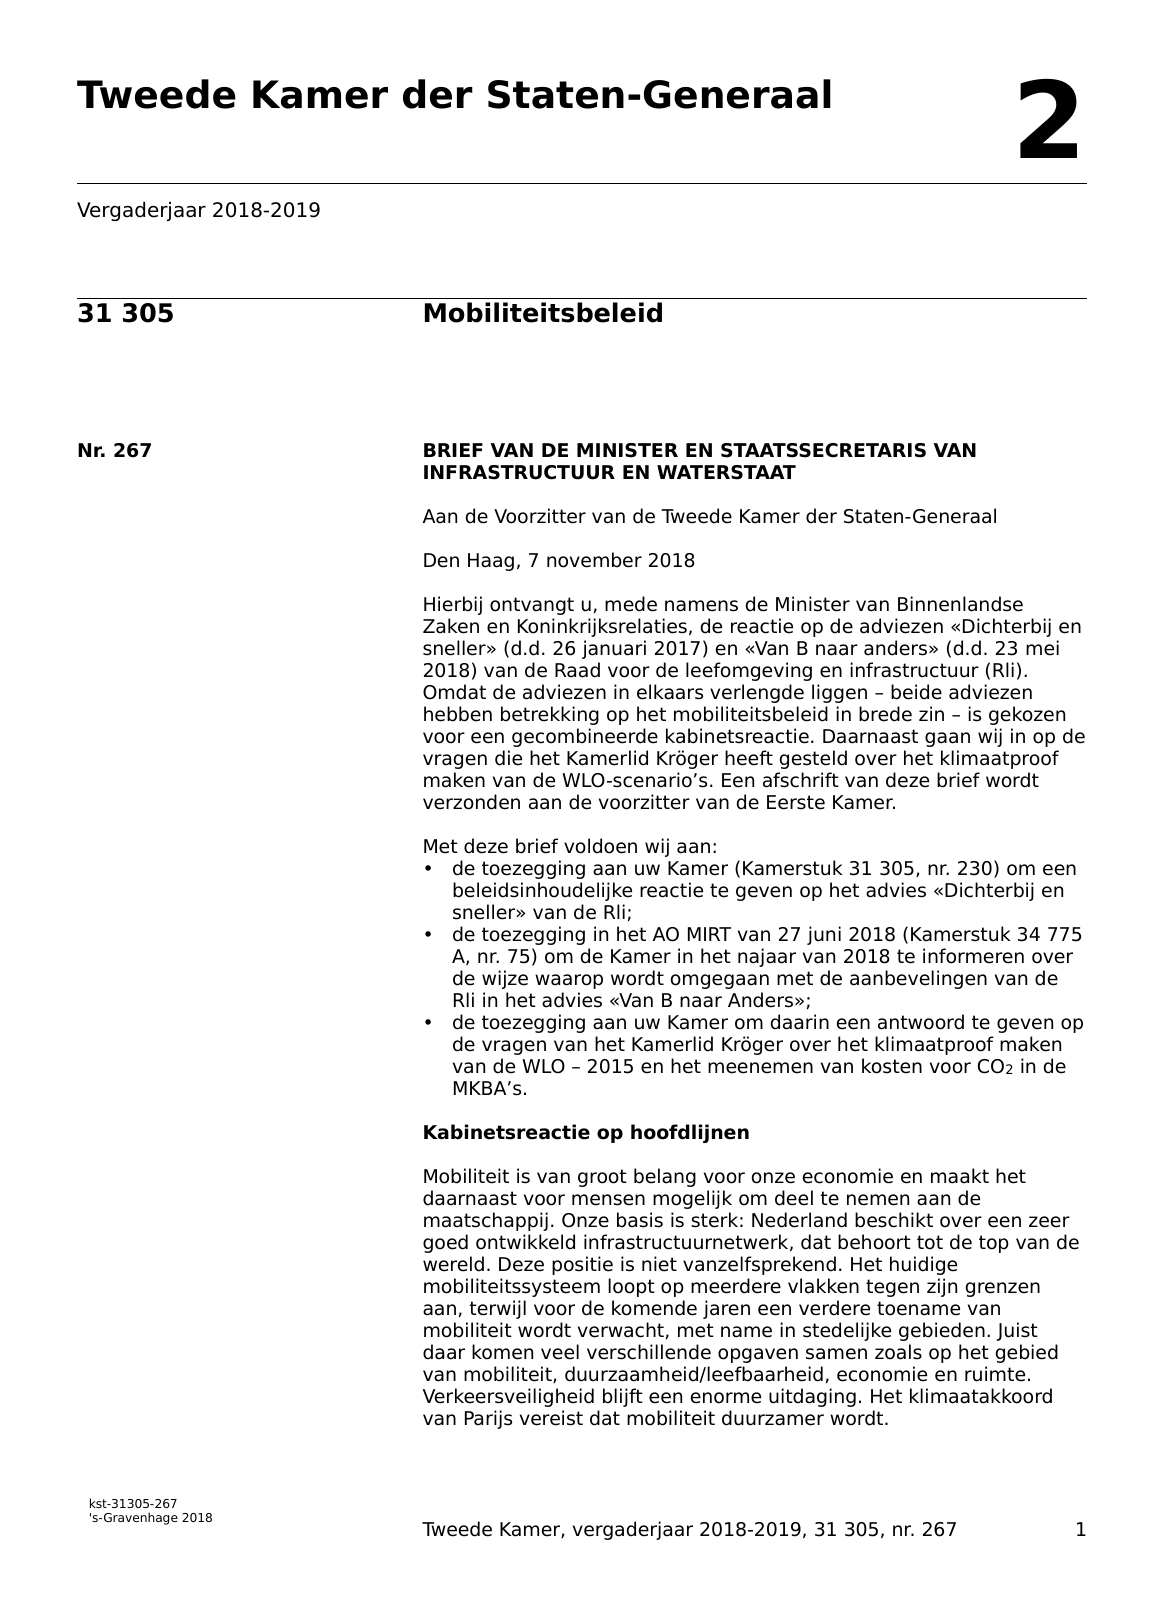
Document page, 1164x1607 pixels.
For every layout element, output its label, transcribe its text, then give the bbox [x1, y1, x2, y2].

subtitle Kabinetsreactie op hoofdlijnen [422, 1122, 1087, 1144]
text Mobiliteit is van groot belang voor onze economie en maakt het daarnaast voor mensen mogelijk om deel te nemen aan de maatschappij. Onze basis is sterk: Nederland beschikt over een zeer goed ontwikkeld infrastructuurnetwerk, dat behoort tot de top van de wereld. Deze positie is niet vanzelfsprekend. Het huidige mobiliteitssysteem loopt op meerdere vlakken tegen zijn grenzen aan, terwijl voor de komende jaren een verdere toename van mobiliteit wordt verwacht, met name in stedelijke gebieden. Juist daar komen veel verschillende opgaven samen zoals op het gebied van mobiliteit, duurzaamheid/leefbaarheid, economie en ruimte. Verkeersveiligheid blijft een enorme uitdaging. Het klimaatakkoord van Parijs vereist dat mobiliteit duurzamer wordt. [422, 1166, 1087, 1430]
table_cell Vergaderjaar 2018-2019 [77, 184, 1087, 298]
table_header Tweede Kamer der Staten-Generaal [77, 59, 886, 183]
text Aan de Voorzitter van de Tweede Kamer der Staten-Generaal [422, 506, 1087, 528]
text Den Haag, 7 november 2018 [422, 550, 1087, 572]
subtitle Nr. 267 BRIEF VAN DE MINISTER EN STAATSSECRETARIS VAN INFRASTRUCTUUR EN WATERSTAAT [77, 440, 1087, 484]
text • de toezegging in het AO MIRT van 27 juni 2018 (Kamerstuk 34 775 A, nr. 75) om de Kamer in het najaar van 2018 te informeren over de wijze waarop wordt omgegaan met de aanbevelingen van de Rli in het advies «Van B naar Anders»; [422, 924, 1087, 1012]
table_header 2 [886, 59, 1087, 183]
text Hierbij ontvangt u, mede namens de Minister van Binnenlandse Zaken en Koninkrijksrelaties, de reactie op de adviezen «Dichterbij en sneller» (d.d. 26 januari 2017) en «Van B naar anders» (d.d. 23 mei 2018) van de Raad voor de leefomgeving en infrastructuur (Rli). Omdat de adviezen in elkaars verlengde liggen – beide adviezen hebben betrekking op het mobiliteitsbeleid in brede zin – is gekozen voor een gecombineerde kabinetsreactie. Daarnaast gaan wij in op de vragen die het Kamerlid Kröger heeft gesteld over het klimaatproof maken van de WLO-scenario’s. Een afschrift van deze brief wordt verzonden aan de voorzitter van de Eerste Kamer. [422, 594, 1087, 814]
text kst-31305-267 [88, 1497, 323, 1511]
subtitle 31 305 Mobiliteitsbeleid [77, 299, 1087, 329]
text Met deze brief voldoen wij aan: [422, 836, 1087, 858]
text • de toezegging aan uw Kamer om daarin een antwoord te geven op de vragen van het Kamerlid Kröger over het klimaatproof maken van de WLO – 2015 en het meenemen van kosten voor CO2 in de MKBA’s. [422, 1012, 1087, 1100]
text • de toezegging aan uw Kamer (Kamerstuk 31 305, nr. 230) om een beleidsinhoudelijke reactie te geven op het advies «Dichterbij en sneller» van de Rli; [422, 858, 1087, 924]
text 's-Gravenhage 2018 [88, 1511, 323, 1525]
